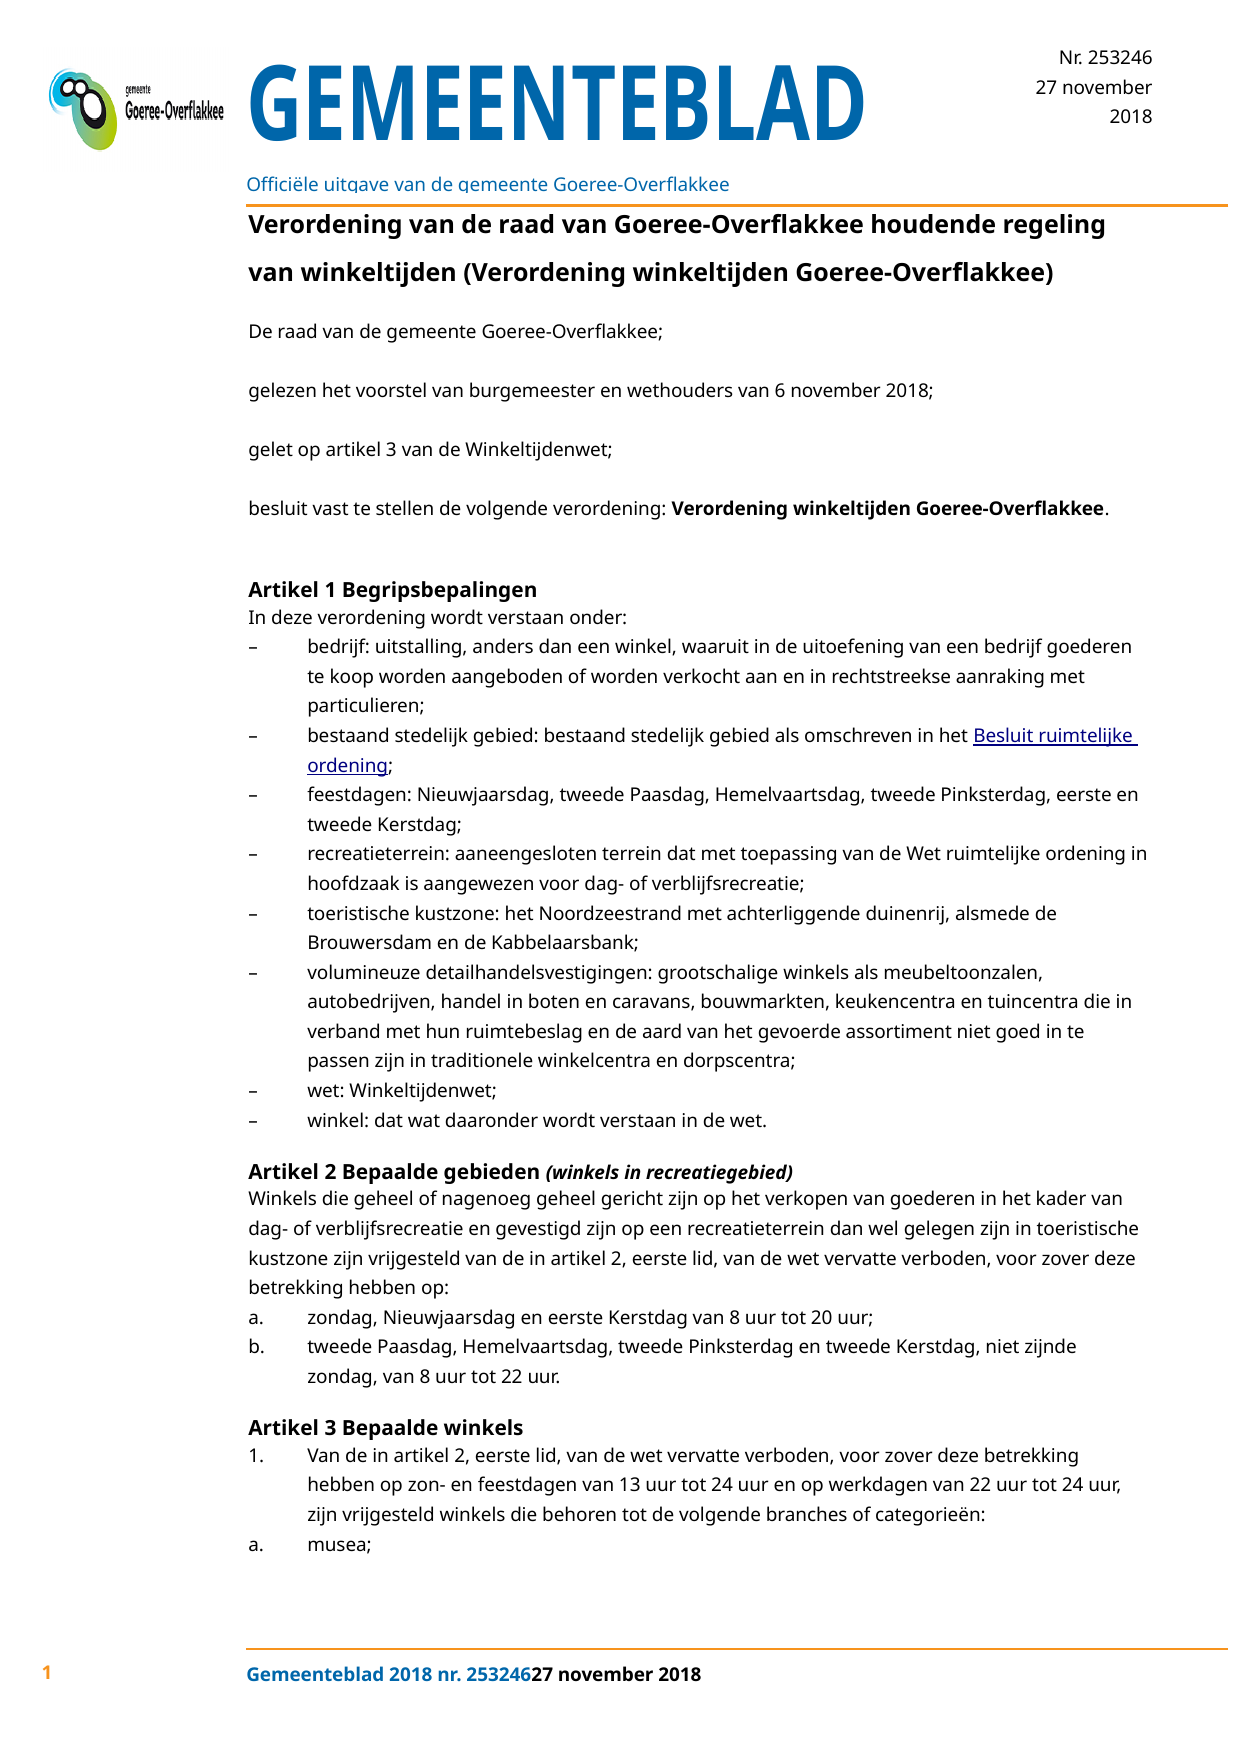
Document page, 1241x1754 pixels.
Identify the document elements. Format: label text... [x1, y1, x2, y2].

list zondag, Nieuwjaarsdag en eerste Kerstdag van 8 uur tot 20 uur; [248, 1304, 1152, 1330]
text Artikel 3 Bepaalde winkels [248, 1413, 1152, 1442]
text besluit vast te stellen de volgende verordening: Verordening winkeltijden Goeree-Overflakkee. [248, 495, 1152, 521]
list wet: Winkeltijdenwet; [248, 1077, 1152, 1103]
list feestdagen: Nieuwjaarsdag, tweede Paasdag, Hemelvaartsdag, tweede Pinksterdag, eerste en tweede Kerstdag; [248, 781, 1152, 837]
text De raad van de gemeente Goeree-Overflakkee; [248, 318, 1152, 344]
picture [41, 47, 231, 172]
list toeristische kustzone: het Noordzeestrand met achterliggende duinenrij, alsmede de Brouwersdam en de Kabbelaarsbank; [248, 900, 1152, 955]
text gelezen het voorstel van burgemeester en wethouders van 6 november 2018; [248, 377, 1152, 403]
list Van de in artikel 2, eerste lid, van de wet vervatte verboden, voor zover deze betrekking hebben op zon- en feestdagen van 13 uur tot 24 uur en op werkdagen van 22 uur tot 24 uur, zijn vrijgesteld winkels die behoren tot de volgende branches of categorieën: [248, 1442, 1152, 1527]
text Verordening van de raad van Goeree-Overflakkee houdende regeling van winkeltijden (Verordening winkeltijden Goeree-Overflakkee) [248, 207, 1152, 288]
list musea; [248, 1531, 1152, 1556]
list bestaand stedelijk gebied: bestaand stedelijk gebied als omschreven in het Besluit ruimtelijke ordening; [248, 722, 1152, 777]
text In deze verordening wordt verstaan onder: [248, 604, 1152, 629]
list tweede Paasdag, Hemelvaartsdag, tweede Pinksterdag en tweede Kerstdag, niet zijnde zondag, van 8 uur tot 22 uur. [248, 1333, 1152, 1389]
text gelet op artikel 3 van de Winkeltijdenwet; [248, 436, 1152, 462]
list volumineuze detailhandelsvestigingen: grootschalige winkels als meubeltoonzalen, autobedrijven, handel in boten en caravans, bouwmarkten, keukencentra en tuincentra die in verband met hun ruimtebeslag en de aard van het gevoerde assortiment niet goed in te passen zijn in traditionele winkelcentra en dorpscentra; [248, 959, 1152, 1073]
text Winkels die geheel of nagenoeg geheel gericht zijn op het verkopen van goederen in het kader van dag- of verblijfsrecreatie en gevestigd zijn op een recreatieterrein dan wel gelegen zijn in toeristische kustzone zijn vrijgesteld van de in artikel 2, eerste lid, van de wet vervatte verboden, voor zover deze betrekking hebben op: [248, 1186, 1152, 1300]
list recreatieterrein: aaneengesloten terrein dat met toepassing van de Wet ruimtelijke ordening in hoofdzaak is aangewezen voor dag- of verblijfsrecreatie; [248, 841, 1152, 896]
list winkel: dat wat daaronder wordt verstaan in de wet. [248, 1107, 1152, 1132]
list bedrijf: uitstalling, anders dan een winkel, waaruit in de uitoefening van een bedrijf goederen te koop worden aangeboden of worden verkocht aan en in rechtstreekse aanraking met particulieren; [248, 633, 1152, 718]
text Artikel 1 Begripsbepalingen [248, 575, 1152, 604]
text Artikel 2 Bepaalde gebieden (winkels in recreatiegebied) [248, 1157, 1152, 1186]
